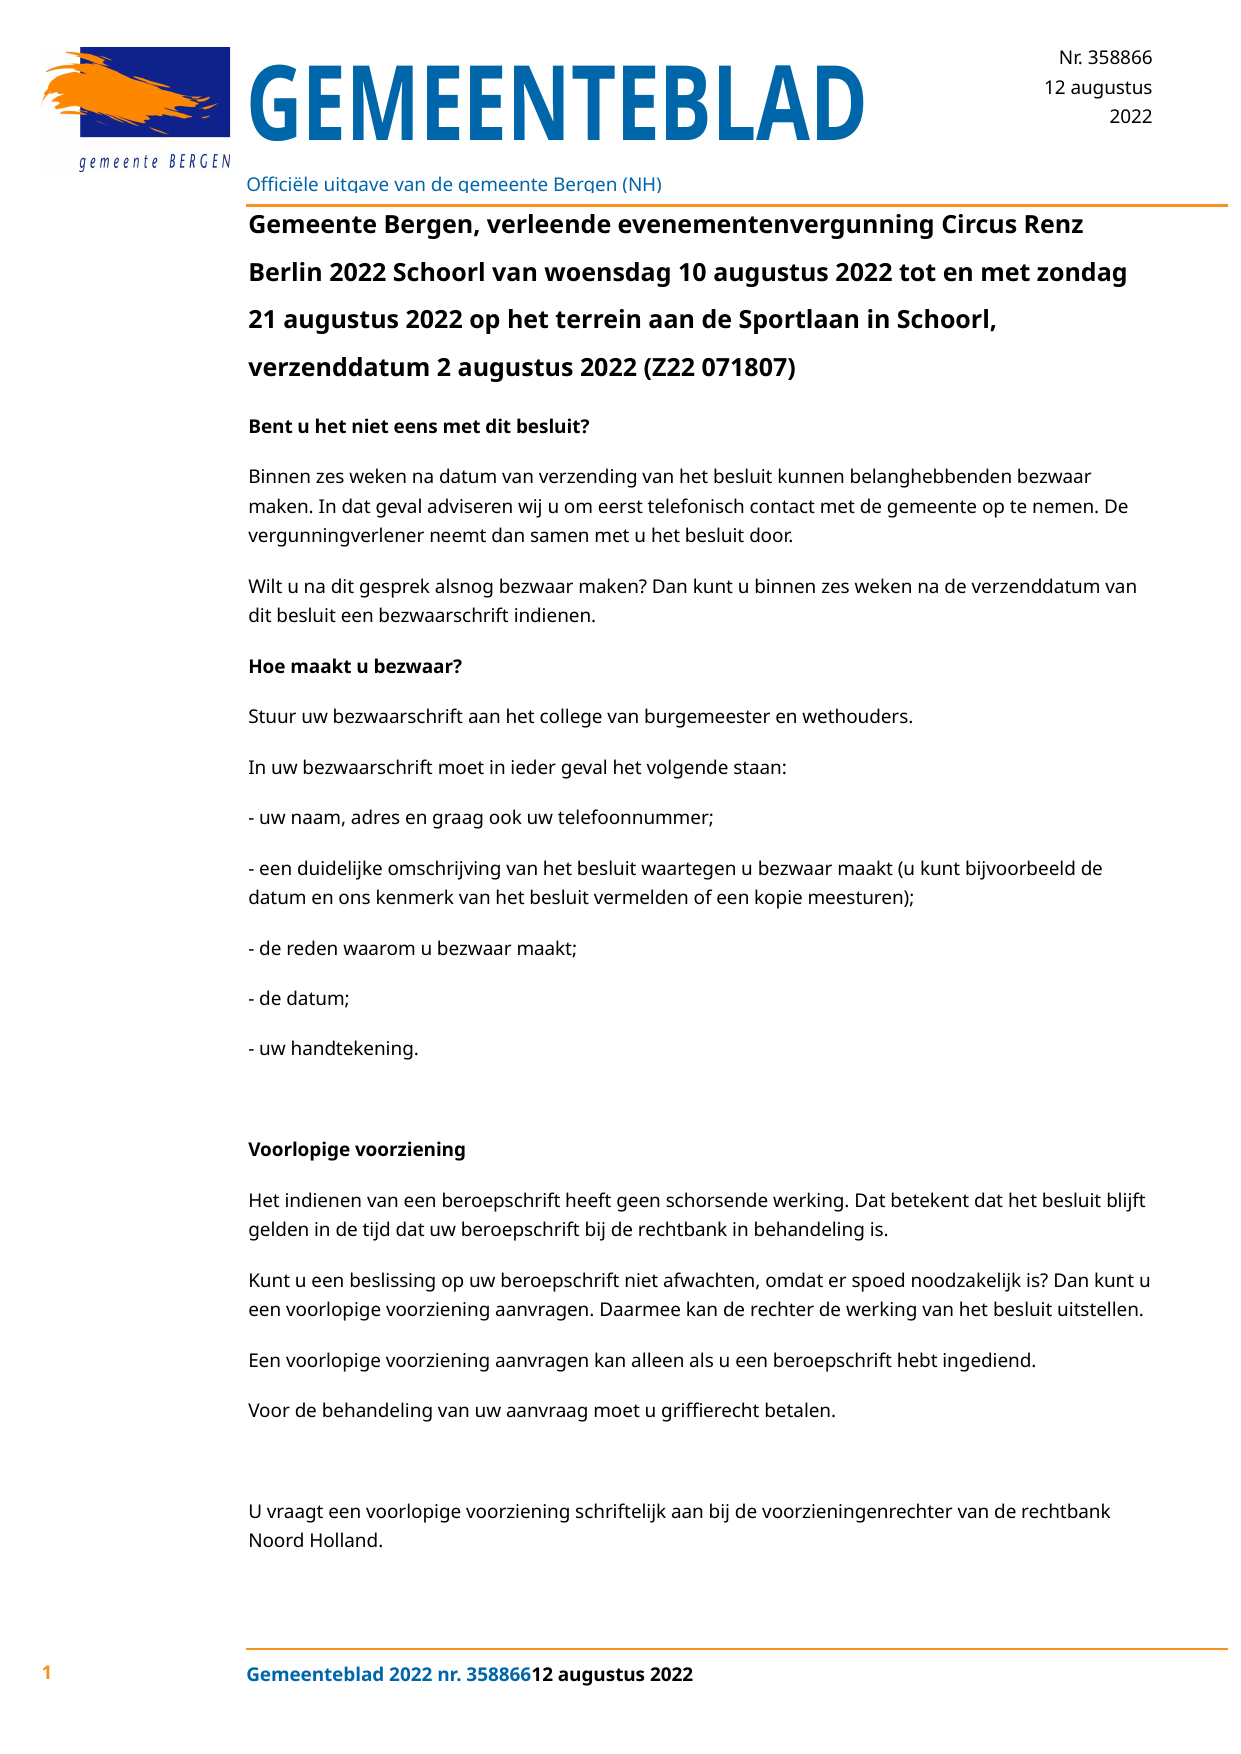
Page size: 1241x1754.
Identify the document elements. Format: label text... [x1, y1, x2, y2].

text Hoe maakt u bezwaar? [248, 653, 1152, 679]
text - de datum; [248, 985, 1152, 1011]
text Wilt u na dit gesprek alsnog bezwaar maken? Dan kunt u binnen zes weken na de verzenddatum van dit besluit een bezwaarschrift indienen. [248, 573, 1152, 628]
text Stuur uw bezwaarschrift aan het college van burgemeester en wethouders. [248, 703, 1152, 729]
text Voor de behandeling van uw aanvraag moet u griffierecht betalen. [248, 1397, 1152, 1423]
text Bent u het niet eens met dit besluit? [248, 413, 1152, 439]
text Het indienen van een beroepschrift heeft geen schorsende werking. Dat betekent dat het besluit blijft gelden in de tijd dat uw beroepschrift bij de rechtbank in behandeling is. [248, 1187, 1152, 1242]
text - uw naam, adres en graag ook uw telefoonnummer; [248, 804, 1152, 830]
text Binnen zes weken na datum van verzending van het besluit kunnen belanghebbenden bezwaar maken. In dat geval adviseren wij u om eerst telefonisch contact met de gemeente op te nemen. De vergunningverlener neemt dan samen met u het besluit door. [248, 463, 1152, 548]
text - de reden waarom u bezwaar maakt; [248, 935, 1152, 961]
picture [41, 47, 231, 172]
text - uw handtekening. [248, 1036, 1152, 1061]
text In uw bezwaarschrift moet in ieder geval het volgende staan: [248, 754, 1152, 780]
text Gemeente Bergen, verleende evenementenvergunning Circus Renz Berlin 2022 Schoorl van woensdag 10 augustus 2022 tot en met zondag 21 augustus 2022 op het terrein aan de Sportlaan in Schoorl, verzenddatum 2 augustus 2022 (Z22 071807) [248, 207, 1152, 384]
text Voorlopige voorziening [248, 1136, 1152, 1162]
text Een voorlopige voorziening aanvragen kan alleen als u een beroepschrift hebt ingediend. [248, 1347, 1152, 1373]
text - een duidelijke omschrijving van het besluit waartegen u bezwaar maakt (u kunt bijvoorbeeld de datum en ons kenmerk van het besluit vermelden of een kopie meesturen); [248, 855, 1152, 910]
text U vraagt een voorlopige voorziening schriftelijk aan bij de voorzieningenrechter van de rechtbank Noord Holland. [248, 1498, 1152, 1553]
text Kunt u een beslissing op uw beroepschrift niet afwachten, omdat er spoed noodzakelijk is? Dan kunt u een voorlopige voorziening aanvragen. Daarmee kan de rechter de werking van het besluit uitstellen. [248, 1267, 1152, 1322]
